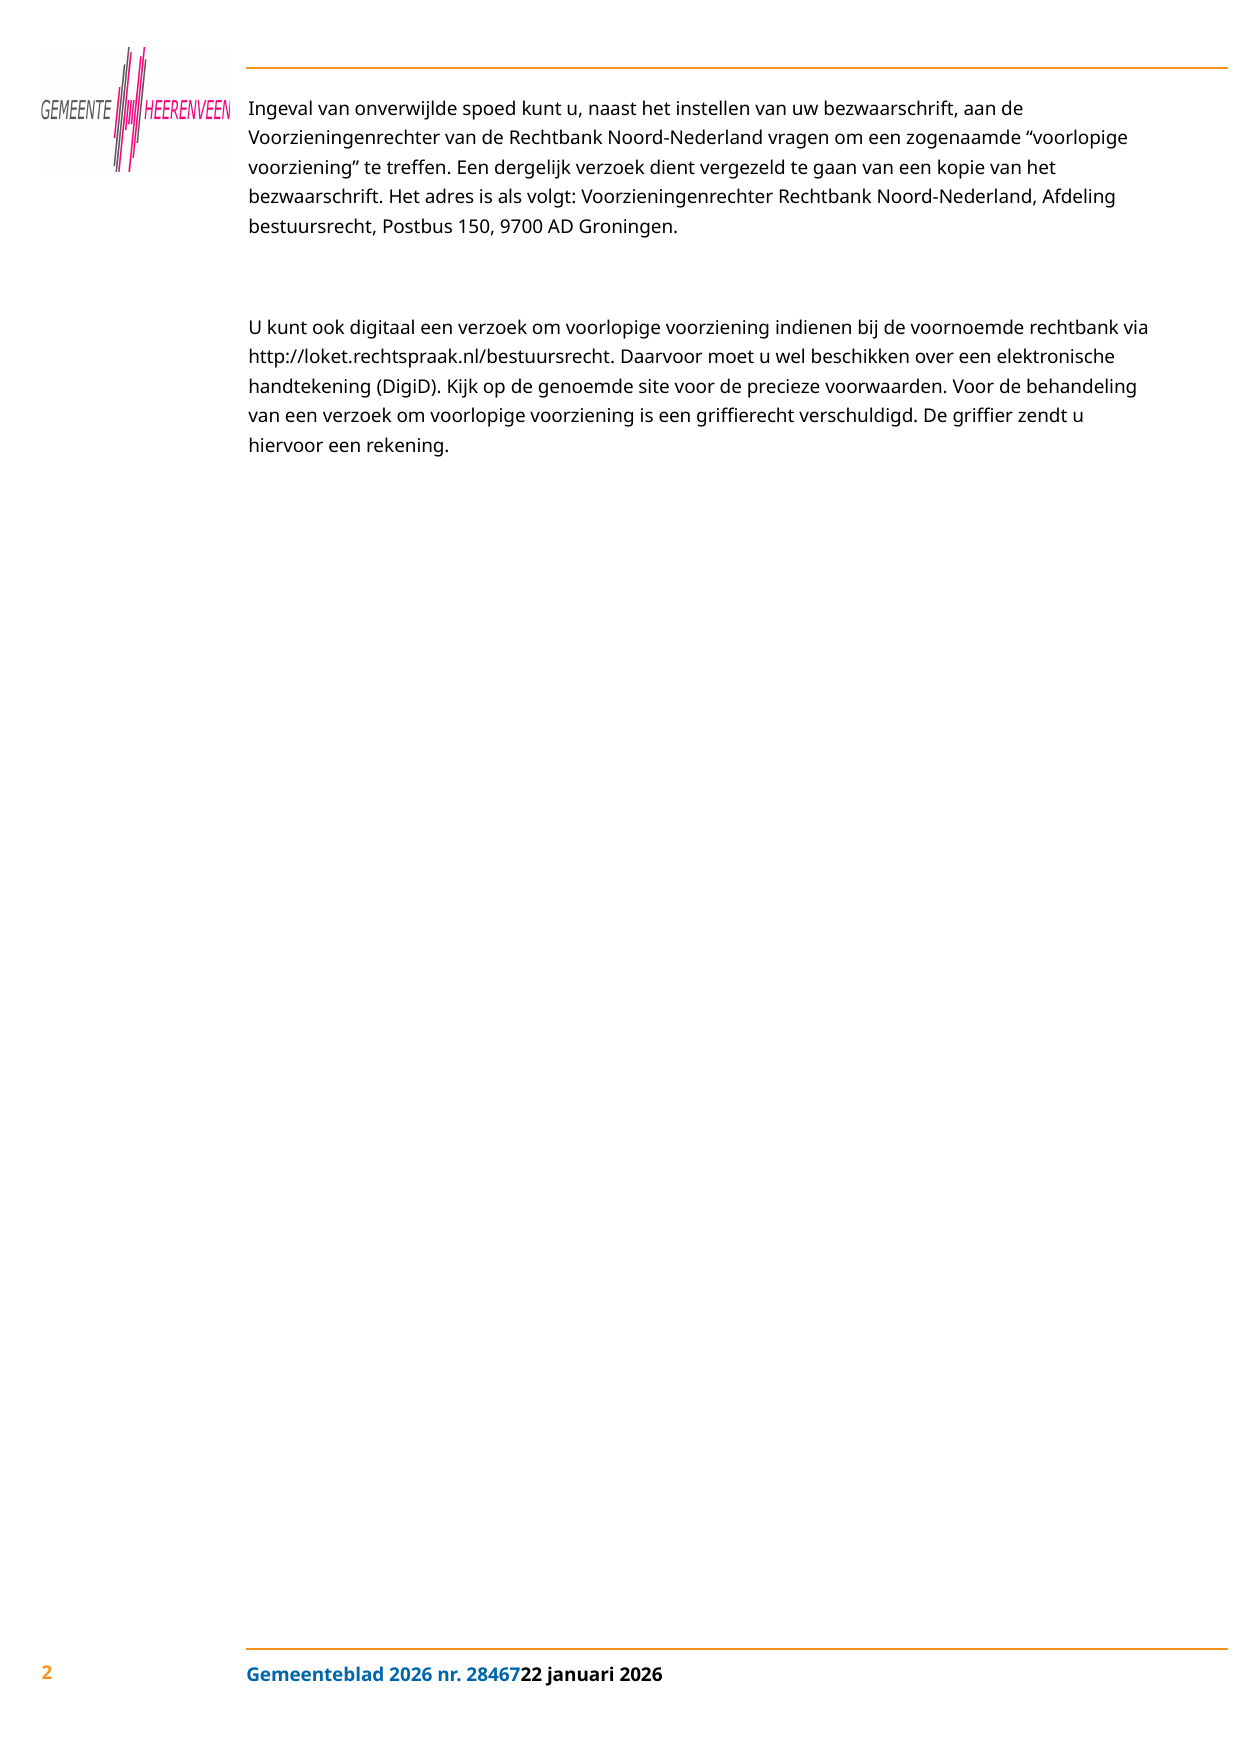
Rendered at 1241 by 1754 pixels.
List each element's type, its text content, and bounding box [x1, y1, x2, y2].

text Ingeval van onverwijlde spoed kunt u, naast het instellen van uw bezwaarschrift, aan de Voorzieningenrechter van de Rechtbank Noord-Nederland vragen om een zogenaamde “voorlopige voorziening” te treffen. Een dergelijk verzoek dient vergezeld te gaan van een kopie van het bezwaarschrift. Het adres is als volgt: Voorzieningenrechter Rechtbank Noord-Nederland, Afdeling bestuursrecht, Postbus 150, 9700 AD Groningen. [248, 95, 1152, 239]
text U kunt ook digitaal een verzoek om voorlopige voorziening indienen bij de voornoemde rechtbank via http://loket.rechtspraak.nl/bestuursrecht. Daarvoor moet u wel beschikken over een elektronische handtekening (DigiD). Kijk op de genoemde site voor de precieze voorwaarden. Voor de behandeling van een verzoek om voorlopige voorziening is een griffierecht verschuldigd. De griffier zendt u hiervoor een rekening. [248, 314, 1152, 458]
picture [41, 47, 231, 172]
